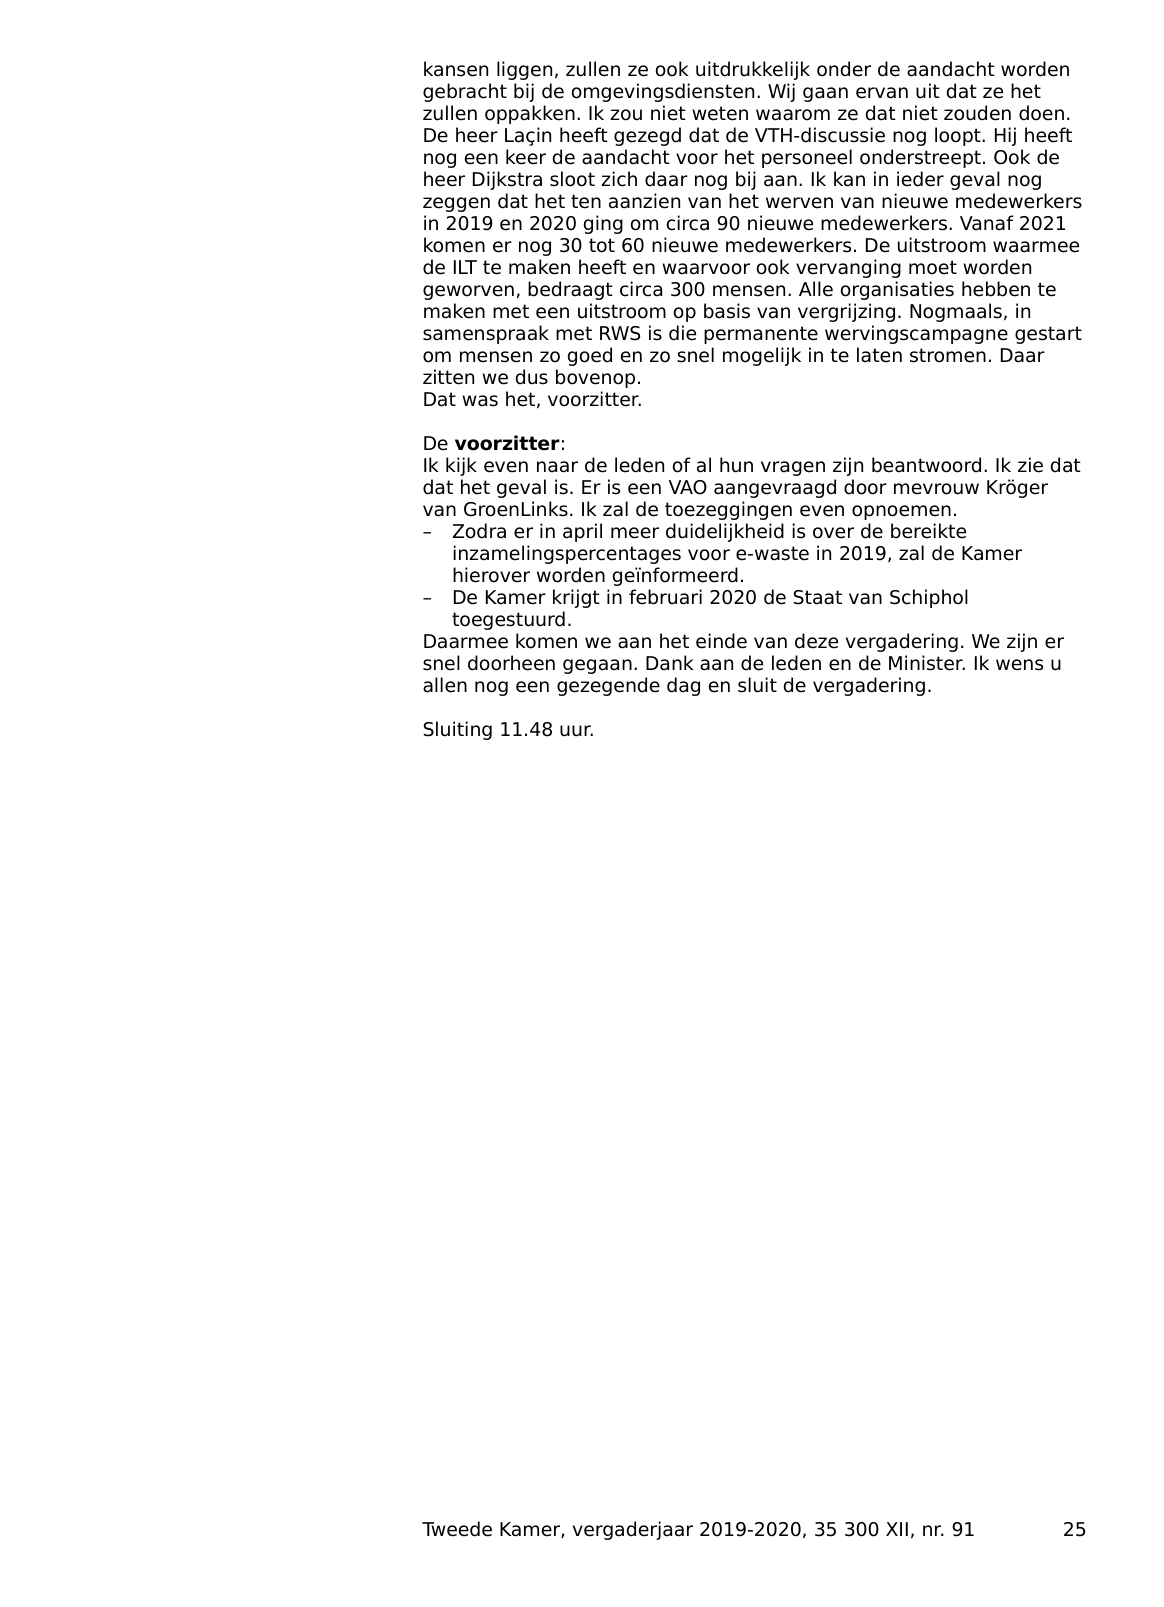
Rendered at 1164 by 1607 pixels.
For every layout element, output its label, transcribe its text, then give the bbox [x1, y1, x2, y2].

text Ik kijk even naar de leden of al hun vragen zijn beantwoord. Ik zie dat dat het geval is. Er is een VAO aangevraagd door mevrouw Kröger van GroenLinks. Ik zal de toezeggingen even opnoemen. [422, 455, 1087, 521]
text De heer Laçin heeft gezegd dat de VTH-discussie nog loopt. Hij heeft nog een keer de aandacht voor het personeel onderstreept. Ook de heer Dijkstra sloot zich daar nog bij aan. Ik kan in ieder geval nog zeggen dat het ten aanzien van het werven van nieuwe medewerkers in 2019 en 2020 ging om circa 90 nieuwe medewerkers. Vanaf 2021 komen er nog 30 tot 60 nieuwe medewerkers. De uitstroom waarmee de ILT te maken heeft en waarvoor ook vervanging moet worden geworven, bedraagt circa 300 mensen. Alle organisaties hebben te maken met een uitstroom op basis van vergrijzing. Nogmaals, in samenspraak met RWS is die permanente wervingscampagne gestart om mensen zo goed en zo snel mogelijk in te laten stromen. Daar zitten we dus bovenop. [422, 125, 1087, 389]
text – Zodra er in april meer duidelijkheid is over de bereikte inzamelingspercentages voor e-waste in 2019, zal de Kamer hierover worden geïnformeerd. [422, 521, 1087, 587]
text Daarmee komen we aan het einde van deze vergadering. We zijn er snel doorheen gegaan. Dank aan de leden en de Minister. Ik wens u allen nog een gezegende dag en sluit de vergadering. [422, 631, 1087, 697]
text Sluiting 11.48 uur. [422, 719, 1087, 741]
text – De Kamer krijgt in februari 2020 de Staat van Schiphol toegestuurd. [422, 587, 1087, 631]
text Dat was het, voorzitter. [422, 389, 1087, 411]
text De voorzitter: [422, 433, 1087, 455]
text kansen liggen, zullen ze ook uitdrukkelijk onder de aandacht worden gebracht bij de omgevingsdiensten. Wij gaan ervan uit dat ze het zullen oppakken. Ik zou niet weten waarom ze dat niet zouden doen. [422, 59, 1087, 125]
